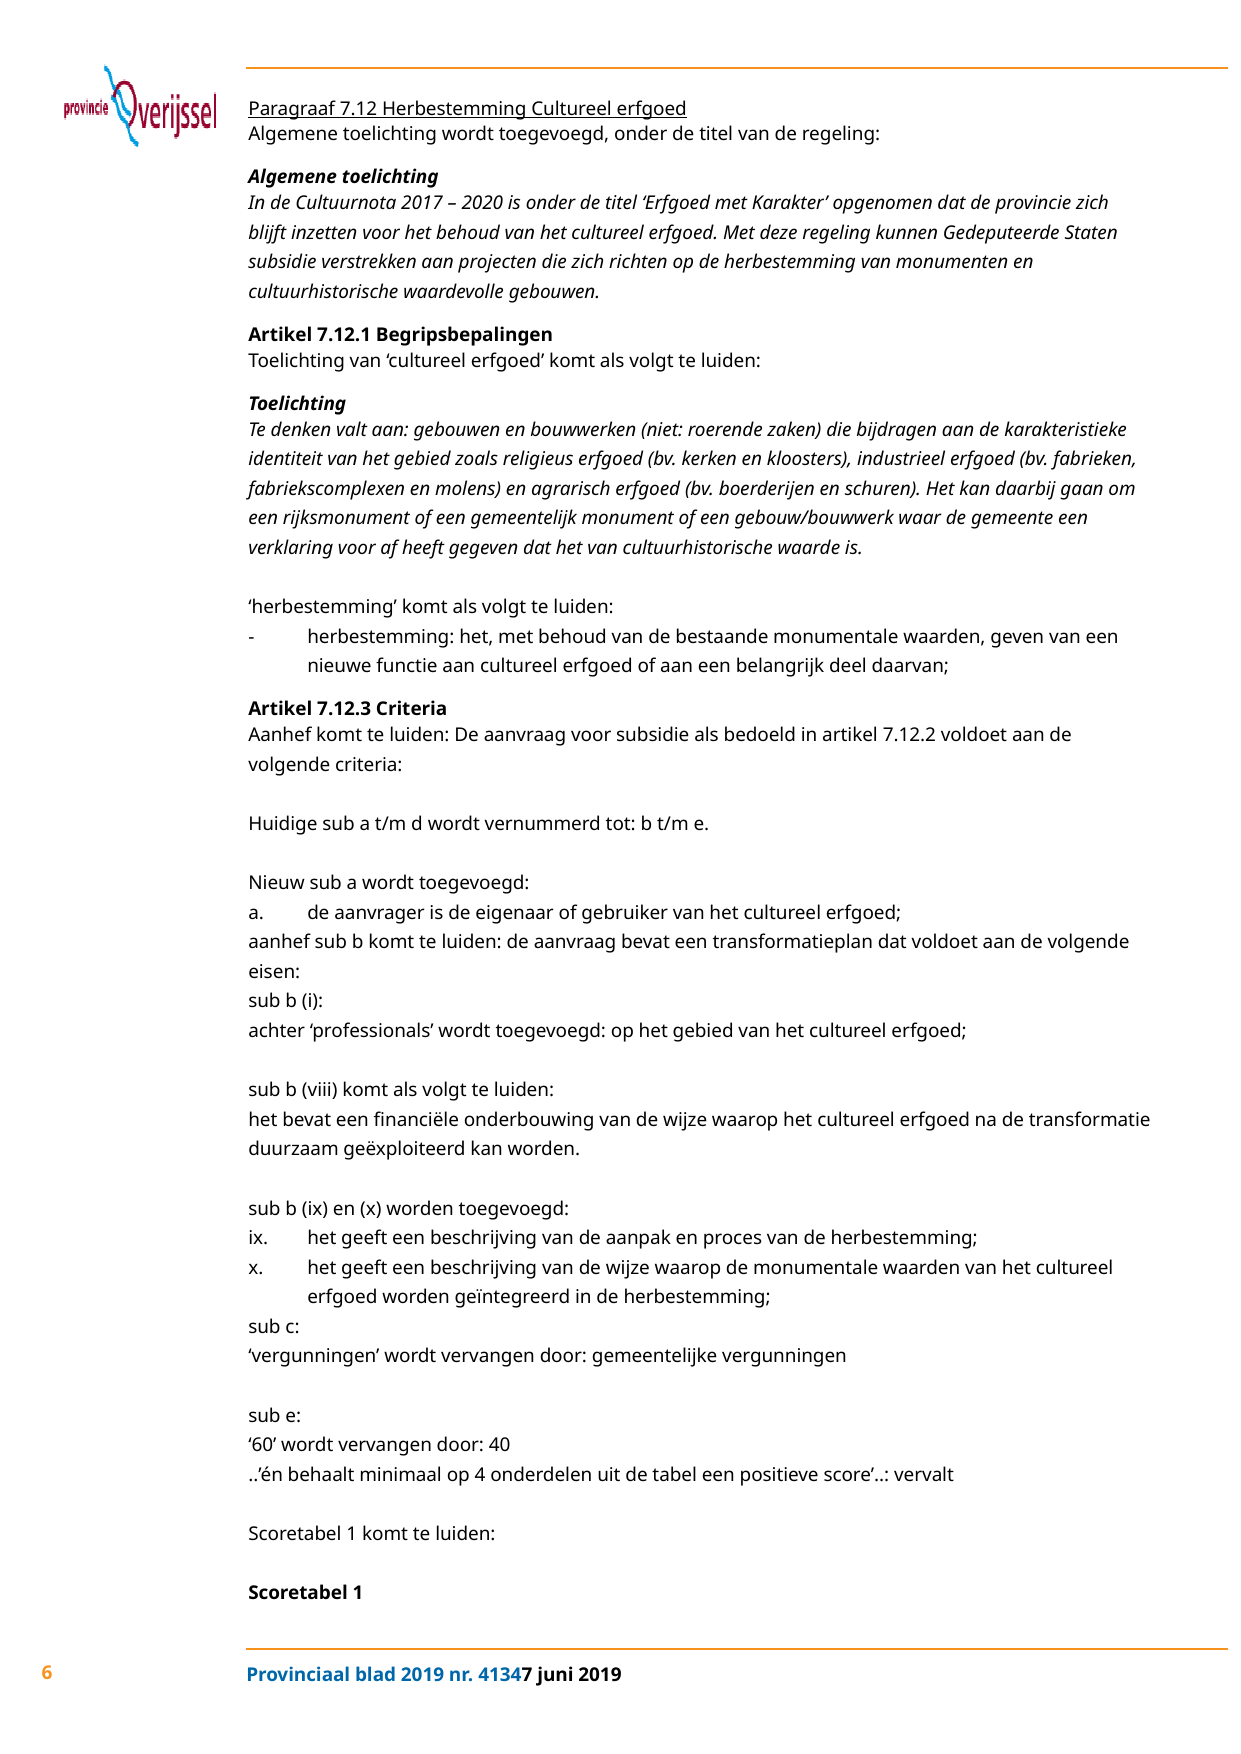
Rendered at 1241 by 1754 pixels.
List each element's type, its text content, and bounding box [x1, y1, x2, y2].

text Algemene toelichting [248, 164, 1152, 189]
table_header Scoretabel 1 [248, 1579, 1152, 1605]
text Algemene toelichting wordt toegevoegd, onder de titel van de regeling: [248, 121, 1152, 146]
text Toelichting van ‘cultureel erfgoed’ komt als volgt te luiden: [248, 347, 1152, 373]
text Aanhef komt te luiden: De aanvraag voor subsidie als bedoeld in artikel 7.12.2 voldoet aan de volgende criteria: [248, 721, 1152, 777]
list het geeft een beschrijving van de wijze waarop de monumentale waarden van het cultureel erfgoed worden geïntegreerd in de herbestemming; [248, 1254, 1152, 1309]
text Paragraaf 7.12 Herbestemming Cultureel erfgoed [248, 95, 1152, 121]
text Te denken valt aan: gebouwen en bouwwerken (niet: roerende zaken) die bijdragen aan de karakteristieke identiteit van het gebied zoals religieus erfgoed (bv. kerken en kloosters), industrieel erfgoed (bv. fabrieken, fabriekscomplexen en molens) en agrarisch erfgoed (bv. boerderijen en schuren). Het kan daarbij gaan om een rijksmonument of een gemeentelijk monument of een gebouw/bouwwerk waar de gemeente een verklaring voor af heeft gegeven dat het van cultuurhistorische waarde is. [248, 416, 1152, 560]
text sub b (ix) en (x) worden toegevoegd: [248, 1195, 1152, 1220]
text ‘herbestemming’ komt als volgt te luiden: [248, 593, 1152, 619]
list herbestemming: het, met behoud van de bestaande monumentale waarden, geven van een nieuwe functie aan cultureel erfgoed of aan een belangrijk deel daarvan; [248, 623, 1152, 678]
text Nieuw sub a wordt toegevoegd: [248, 869, 1152, 895]
text Huidige sub a t/m d wordt vernummerd tot: b t/m e. [248, 810, 1152, 836]
text aanhef sub b komt te luiden: de aanvraag bevat een transformatieplan dat voldoet aan de volgende eisen: [248, 928, 1152, 984]
text sub e: [248, 1402, 1152, 1427]
text sub c: [248, 1313, 1152, 1339]
text ‘vergunningen’ wordt vervangen door: gemeentelijke vergunningen [248, 1343, 1152, 1368]
text Artikel 7.12.1 Begripsbepalingen [248, 321, 1152, 347]
list de aanvrager is de eigenaar of gebruiker van het cultureel erfgoed; [248, 899, 1152, 924]
text het bevat een financiële onderbouwing van de wijze waarop het cultureel erfgoed na de transformatie duurzaam geëxploiteerd kan worden. [248, 1106, 1152, 1161]
list het geeft een beschrijving van de aanpak en proces van de herbestemming; [248, 1224, 1152, 1250]
picture [41, 47, 231, 172]
text sub b (i): [248, 988, 1152, 1013]
text Artikel 7.12.3 Criteria [248, 696, 1152, 721]
text In de Cultuurnota 2017 – 2020 is onder de titel ‘Erfgoed met Karakter’ opgenomen dat de provincie zich blijft inzetten voor het behoud van het cultureel erfgoed. Met deze regeling kunnen Gedeputeerde Staten subsidie verstrekken aan projecten die zich richten op de herbestemming van monumenten en cultuurhistorische waardevolle gebouwen. [248, 189, 1152, 304]
text Toelichting [248, 390, 1152, 416]
text ‘60’ wordt vervangen door: 40 [248, 1431, 1152, 1457]
text Scoretabel 1 komt te luiden: [248, 1520, 1152, 1546]
text ..’én behaalt minimaal op 4 onderdelen uit de tabel een positieve score’..: vervalt [248, 1461, 1152, 1487]
text achter ‘professionals’ wordt toegevoegd: op het gebied van het cultureel erfgoed; [248, 1017, 1152, 1043]
text sub b (viii) komt als volgt te luiden: [248, 1076, 1152, 1102]
